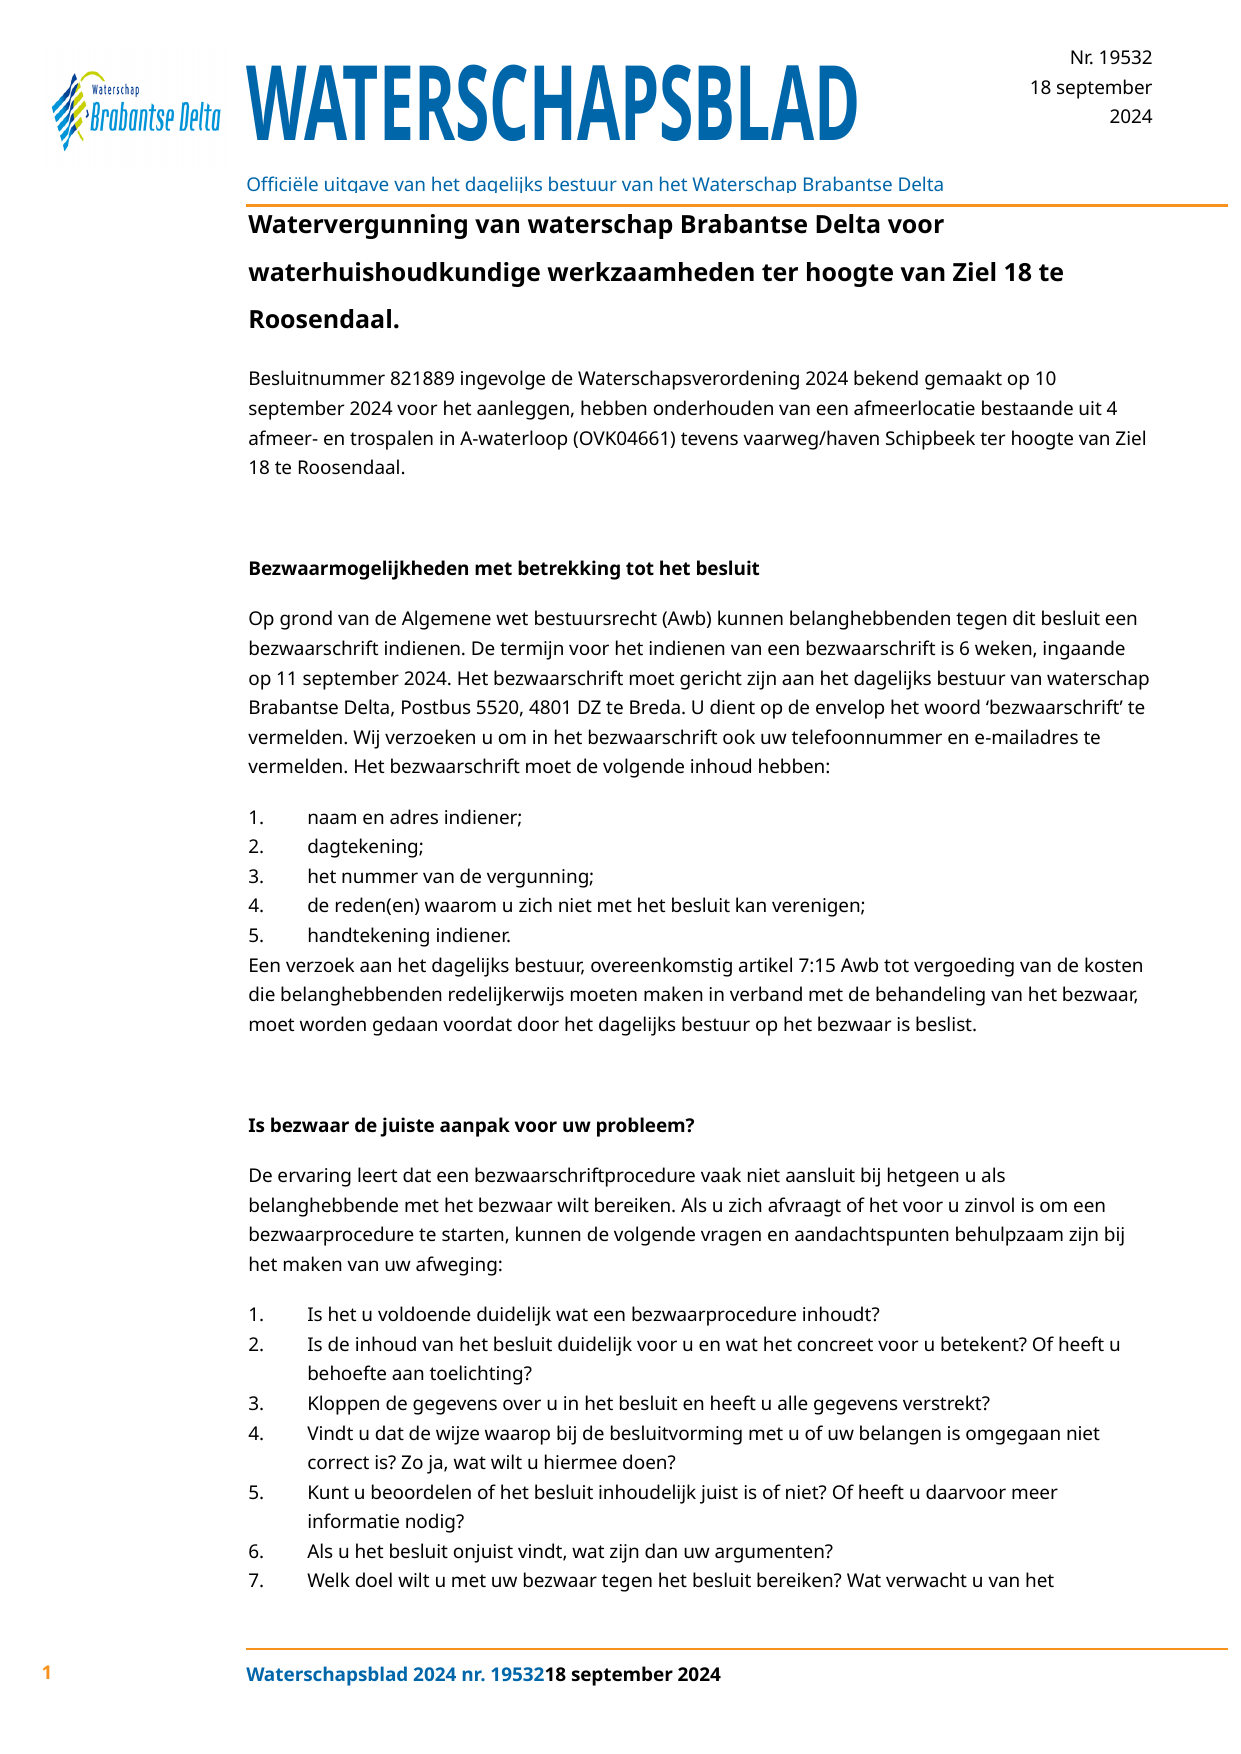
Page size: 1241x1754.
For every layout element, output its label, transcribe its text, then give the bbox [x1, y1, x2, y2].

list Is de inhoud van het besluit duidelijk voor u en wat het concreet voor u betekent? Of heeft u behoefte aan toelichting? [248, 1331, 1152, 1386]
list Als u het besluit onjuist vindt, wat zijn dan uw argumenten? [248, 1538, 1152, 1564]
text Watervergunning van waterschap Brabantse Delta voor waterhuishoudkundige werkzaamheden ter hoogte van Ziel 18 te Roosendaal. [248, 207, 1152, 336]
list Welk doel wilt u met uw bezwaar tegen het besluit bereiken? Wat verwacht u van het [248, 1568, 1152, 1593]
list Vindt u dat de wijze waarop bij de besluitvorming met u of uw belangen is omgegaan niet correct is? Zo ja, wat wilt u hiermee doen? [248, 1420, 1152, 1475]
text Besluitnummer 821889 ingevolge de Waterschapsverordening 2024 bekend gemaakt op 10 september 2024 voor het aanleggen, hebben onderhouden van een afmeerlocatie bestaande uit 4 afmeer- en trospalen in A-waterloop (OVK04661) tevens vaarweg/haven Schipbeek ter hoogte van Ziel 18 te Roosendaal. [248, 366, 1152, 480]
list het nummer van de vergunning; [248, 863, 1152, 889]
list Is het u voldoende duidelijk wat een bezwaarprocedure inhoudt? [248, 1301, 1152, 1327]
list de reden(en) waarom u zich niet met het besluit kan verenigen; [248, 893, 1152, 918]
picture [41, 47, 231, 172]
text Op grond van de Algemene wet bestuursrecht (Awb) kunnen belanghebbenden tegen dit besluit een bezwaarschrift indienen. De termijn voor het indienen van een bezwaarschrift is 6 weken, ingaande op 11 september 2024. Het bezwaarschrift moet gericht zijn aan het dagelijks bestuur van waterschap Brabantse Delta, Postbus 5520, 4801 DZ te Breda. U dient op de envelop het woord ‘bezwaarschrift’ te vermelden. Wij verzoeken u om in het bezwaarschrift ook uw telefoonnummer en e‑mailadres te vermelden. Het bezwaarschrift moet de volgende inhoud hebben: [248, 606, 1152, 779]
text De ervaring leert dat een bezwaarschriftprocedure vaak niet aansluit bij hetgeen u als belanghebbende met het bezwaar wilt bereiken. Als u zich afvraagt of het voor u zinvol is om een bezwaarprocedure te starten, kunnen de volgende vragen en aandachtspunten behulpzaam zijn bij het maken van uw afweging: [248, 1162, 1152, 1277]
text Een verzoek aan het dagelijks bestuur, overeenkomstig artikel 7:15 Awb tot vergoeding van de kosten die belanghebbenden redelijkerwijs moeten maken in verband met de behandeling van het bezwaar, moet worden gedaan voordat door het dagelijks bestuur op het bezwaar is beslist. [248, 952, 1152, 1037]
list Kloppen de gegevens over u in het besluit en heeft u alle gegevens verstrekt? [248, 1390, 1152, 1416]
list dagtekening; [248, 833, 1152, 859]
text Is bezwaar de juiste aanpak voor uw probleem? [248, 1112, 1152, 1137]
list Kunt u beoordelen of het besluit inhoudelijk juist is of niet? Of heeft u daarvoor meer informatie nodig? [248, 1479, 1152, 1534]
list handtekening indiener. [248, 922, 1152, 948]
text Bezwaarmogelijkheden met betrekking tot het besluit [248, 555, 1152, 581]
list naam en adres indiener; [248, 804, 1152, 829]
